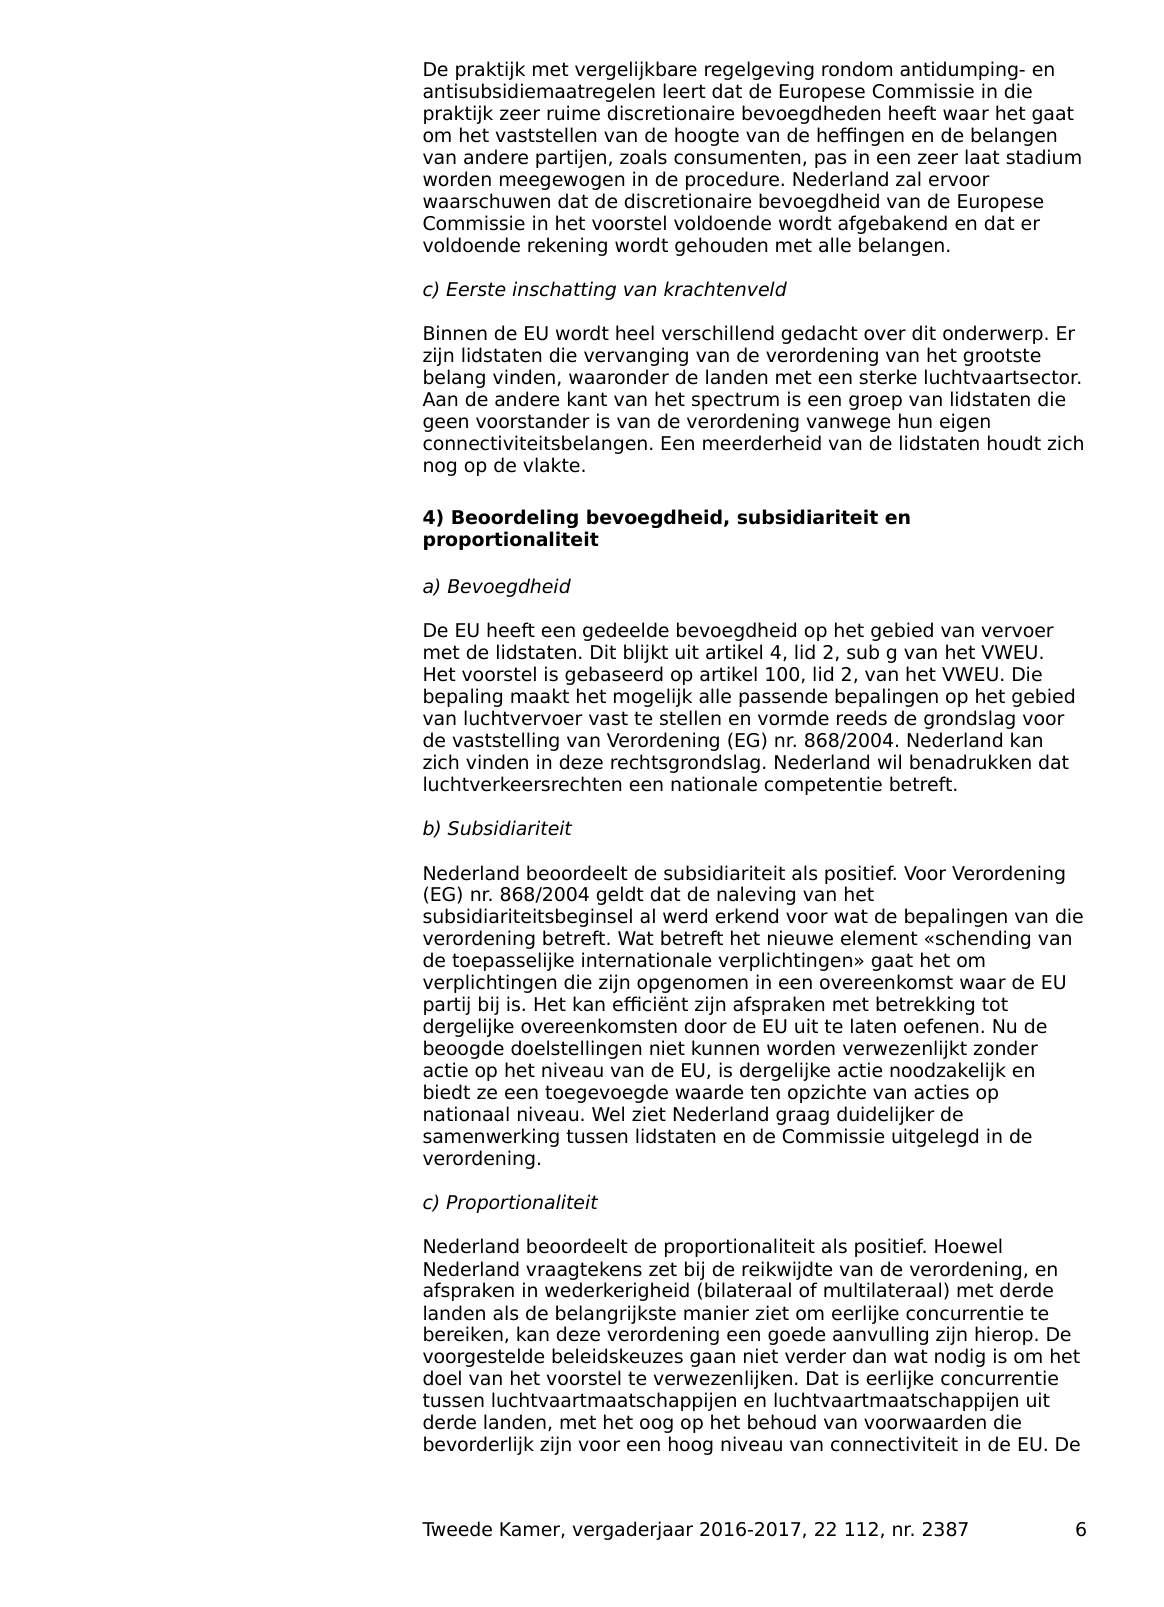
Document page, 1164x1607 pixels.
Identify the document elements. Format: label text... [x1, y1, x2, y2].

text Het voorstel is gebaseerd op artikel 100, lid 2, van het VWEU. Die bepaling maakt het mogelijk alle passende bepalingen op het gebied van luchtvervoer vast te stellen en vormde reeds de grondslag voor de vaststelling van Verordening (EG) nr. 868/2004. Nederland kan zich vinden in deze rechtsgrondslag. Nederland wil benadrukken dat luchtverkeersrechten een nationale competentie betreft. [422, 664, 1087, 796]
subtitle b) Subsidiariteit [422, 818, 1087, 840]
text Nederland beoordeelt de proportionaliteit als positief. Hoewel Nederland vraagtekens zet bij de reikwijdte van de verordening, en afspraken in wederkerigheid (bilateraal of multilateraal) met derde landen als de belangrijkste manier ziet om eerlijke concurrentie te bereiken, kan deze verordening een goede aanvulling zijn hierop. De voorgestelde beleidskeuzes gaan niet verder dan wat nodig is om het doel van het voorstel te verwezenlijken. Dat is eerlijke concurrentie tussen luchtvaartmaatschappijen en luchtvaartmaatschappijen uit derde landen, met het oog op het behoud van voorwaarden die bevorderlijk zijn voor een hoog niveau van connectiviteit in de EU. De [422, 1236, 1087, 1456]
subtitle 4) Beoordeling bevoegdheid, subsidiariteit en proportionaliteit [422, 507, 1087, 551]
text De praktijk met vergelijkbare regelgeving rondom antidumping- en antisubsidiemaatregelen leert dat de Europese Commissie in die praktijk zeer ruime discretionaire bevoegdheden heeft waar het gaat om het vaststellen van de hoogte van de heffingen en de belangen van andere partijen, zoals consumenten, pas in een zeer laat stadium worden meegewogen in de procedure. Nederland zal ervoor waarschuwen dat de discretionaire bevoegdheid van de Europese Commissie in het voorstel voldoende wordt afgebakend en dat er voldoende rekening wordt gehouden met alle belangen. [422, 59, 1087, 257]
text De EU heeft een gedeelde bevoegdheid op het gebied van vervoer met de lidstaten. Dit blijkt uit artikel 4, lid 2, sub g van het VWEU. [422, 620, 1087, 664]
subtitle c) Proportionaliteit [422, 1192, 1087, 1214]
text Binnen de EU wordt heel verschillend gedacht over dit onderwerp. Er zijn lidstaten die vervanging van de verordening van het grootste belang vinden, waaronder de landen met een sterke luchtvaartsector. Aan de andere kant van het spectrum is een groep van lidstaten die geen voorstander is van de verordening vanwege hun eigen connectiviteitsbelangen. Een meerderheid van de lidstaten houdt zich nog op de vlakte. [422, 323, 1087, 477]
subtitle c) Eerste inschatting van krachtenveld [422, 279, 1087, 301]
subtitle a) Bevoegdheid [422, 576, 1087, 598]
text Nederland beoordeelt de subsidiariteit als positief. Voor Verordening (EG) nr. 868/2004 geldt dat de naleving van het subsidiariteitsbeginsel al werd erkend voor wat de bepalingen van die verordening betreft. Wat betreft het nieuwe element «schending van de toepasselijke internationale verplichtingen» gaat het om verplichtingen die zijn opgenomen in een overeenkomst waar de EU partij bij is. Het kan efficiënt zijn afspraken met betrekking tot dergelijke overeenkomsten door de EU uit te laten oefenen. Nu de beoogde doelstellingen niet kunnen worden verwezenlijkt zonder actie op het niveau van de EU, is dergelijke actie noodzakelijk en biedt ze een toegevoegde waarde ten opzichte van acties op nationaal niveau. Wel ziet Nederland graag duidelijker de samenwerking tussen lidstaten en de Commissie uitgelegd in de verordening. [422, 862, 1087, 1170]
